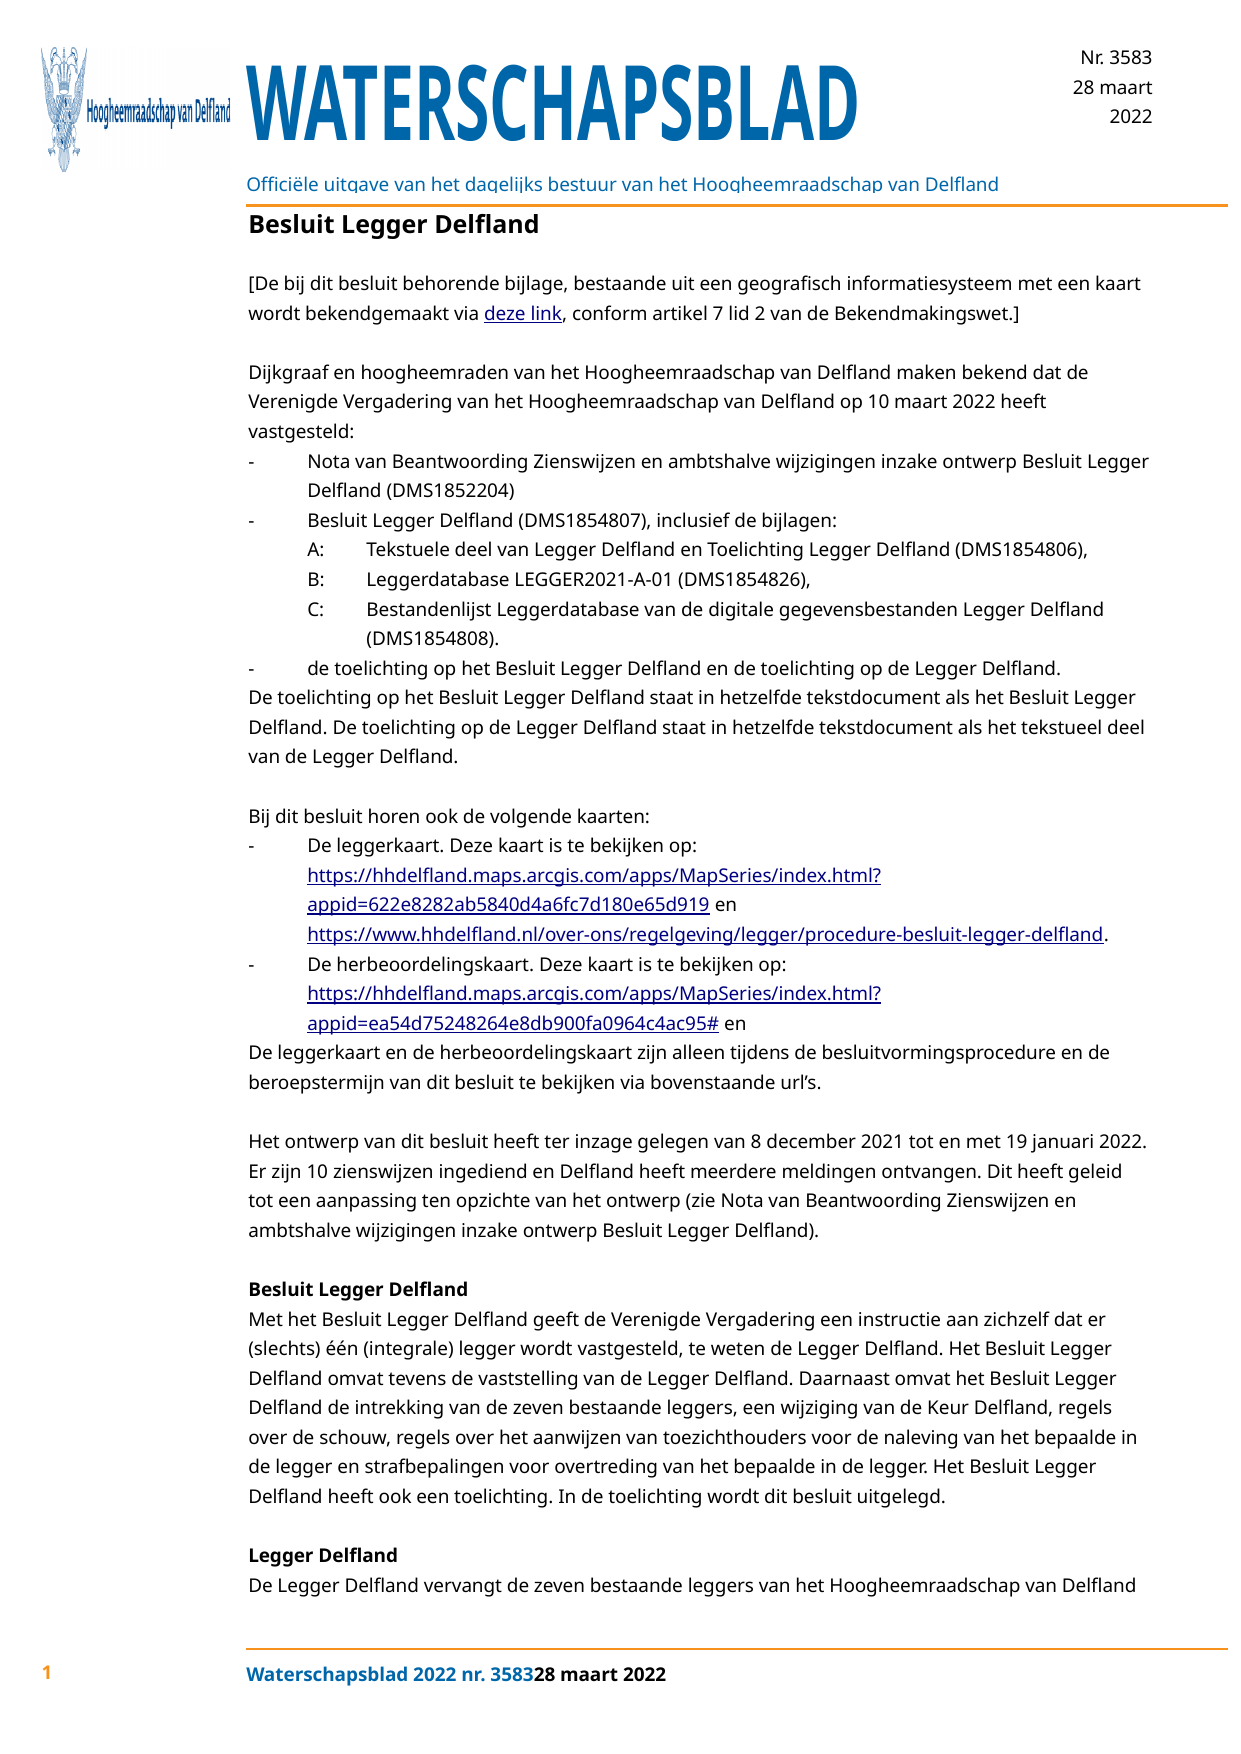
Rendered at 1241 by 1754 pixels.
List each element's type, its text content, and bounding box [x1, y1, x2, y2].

text De toelichting op het Besluit Legger Delfland staat in hetzelfde tekstdocument als het Besluit Legger Delfland. De toelichting op de Legger Delfland staat in hetzelfde tekstdocument als het tekstueel deel van de Legger Delfland. [248, 684, 1152, 769]
list De leggerkaart. Deze kaart is te bekijken op: https://hhdelfland.maps.arcgis.com/apps/MapSeries/index.html?appid=622e8282ab5840d4a6fc7d180e65d919 en https://www.hhdelfland.nl/over-ons/regelgeving/legger/procedure-besluit-legger-delfland. [248, 832, 1152, 947]
list De herbeoordelingskaart. Deze kaart is te bekijken op: https://hhdelfland.maps.arcgis.com/apps/MapSeries/index.html?appid=ea54d75248264e8db900fa0964c4ac95# en [248, 951, 1152, 1036]
text Met het Besluit Legger Delfland geeft de Verenigde Vergadering een instructie aan zichzelf dat er (slechts) één (integrale) legger wordt vastgesteld, te weten de Legger Delfland. Het Besluit Legger Delfland omvat tevens de vaststelling van de Legger Delfland. Daarnaast omvat het Besluit Legger Delfland de intrekking van de zeven bestaande leggers, een wijziging van de Keur Delfland, regels over de schouw, regels over het aanwijzen van toezichthouders voor de naleving van het bepaalde in de legger en strafbepalingen voor overtreding van het bepaalde in de legger. Het Besluit Legger Delfland heeft ook een toelichting. In de toelichting wordt dit besluit uitgelegd. [248, 1306, 1152, 1509]
picture [41, 47, 231, 172]
text [De bij dit besluit behorende bijlage, bestaande uit een geografisch informatiesysteem met een kaart wordt bekendgemaakt via deze link, conform artikel 7 lid 2 van de Bekendmakingswet.] [248, 270, 1152, 326]
list de toelichting op het Besluit Legger Delfland en de toelichting op de Legger Delfland. [248, 655, 1152, 681]
text Dijkgraaf en hoogheemraden van het Hoogheemraadschap van Delfland maken bekend dat de Verenigde Vergadering van het Hoogheemraadschap van Delfland op 10 maart 2022 heeft vastgesteld: [248, 359, 1152, 444]
list Bestandenlijst Leggerdatabase van de digitale gegevensbestanden Legger Delfland (DMS1854808). [307, 596, 1152, 651]
list Tekstuele deel van Legger Delfland en Toelichting Legger Delfland (DMS1854806), [307, 537, 1152, 562]
text Besluit Legger Delfland [248, 1276, 1152, 1302]
text Bij dit besluit horen ook de volgende kaarten: [248, 803, 1152, 828]
text Besluit Legger Delfland [248, 207, 1152, 241]
list Nota van Beantwoording Zienswijzen en ambtshalve wijzigingen inzake ontwerp Besluit Legger Delfland (DMS1852204) [248, 448, 1152, 503]
list Besluit Legger Delfland (DMS1854807), inclusief de bijlagen: [248, 507, 1152, 533]
text Het ontwerp van dit besluit heeft ter inzage gelegen van 8 december 2021 tot en met 19 januari 2022. Er zijn 10 zienswijzen ingediend en Delfland heeft meerdere meldingen ontvangen. Dit heeft geleid tot een aanpassing ten opzichte van het ontwerp (zie Nota van Beantwoording Zienswijzen en ambtshalve wijzigingen inzake ontwerp Besluit Legger Delfland). [248, 1128, 1152, 1243]
text De Legger Delfland vervangt de zeven bestaande leggers van het Hoogheemraadschap van Delfland [248, 1572, 1152, 1598]
text Legger Delfland [248, 1542, 1152, 1568]
text De leggerkaart en de herbeoordelingskaart zijn alleen tijdens de besluitvormingsprocedure en de beroepstermijn van dit besluit te bekijken via bovenstaande url’s. [248, 1039, 1152, 1095]
list Leggerdatabase LEGGER2021-A-01 (DMS1854826), [307, 566, 1152, 592]
